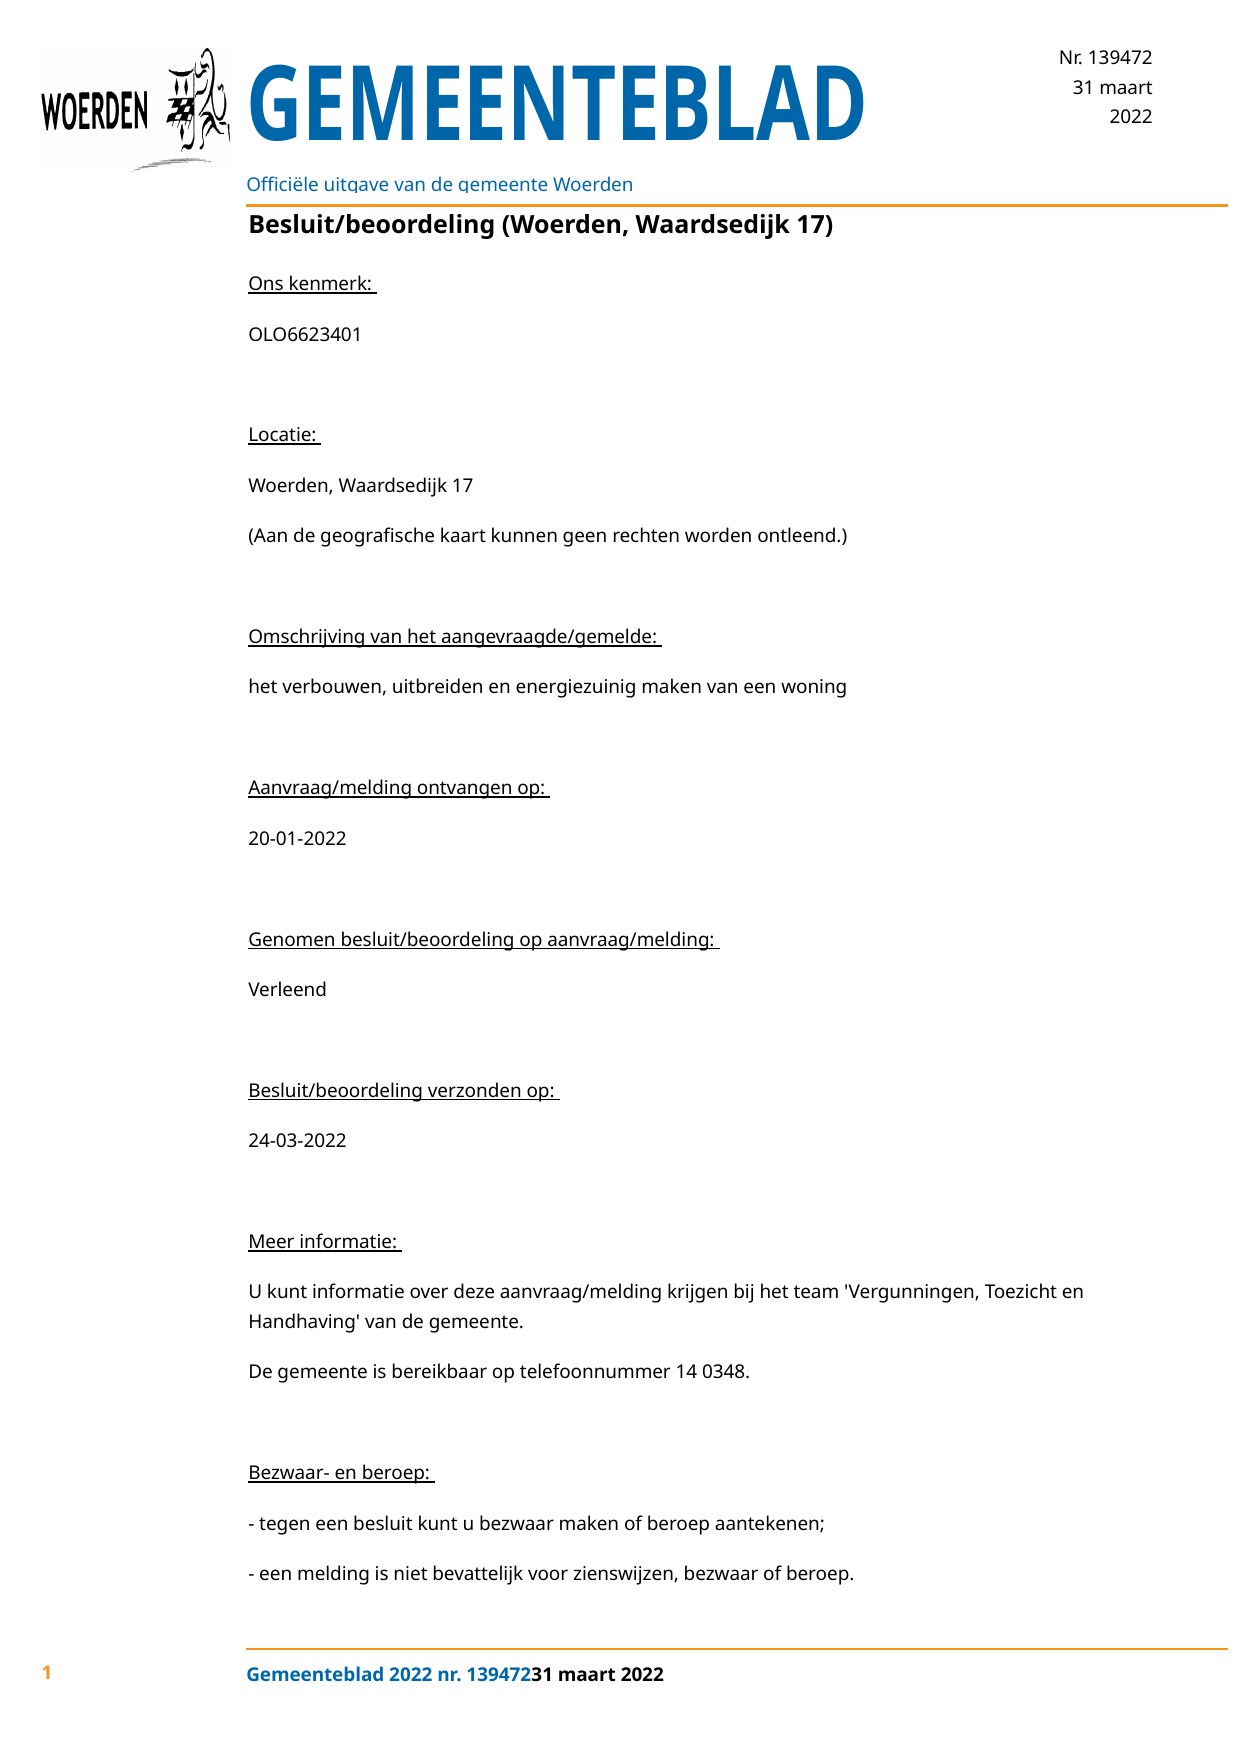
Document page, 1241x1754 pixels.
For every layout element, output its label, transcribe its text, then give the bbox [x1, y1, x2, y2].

text het verbouwen, uitbreiden en energiezuinig maken van een woning [248, 674, 1152, 699]
text U kunt informatie over deze aanvraag/melding krijgen bij het team 'Vergunningen, Toezicht en Handhaving' van de gemeente. [248, 1279, 1152, 1334]
text OLO6623401 [248, 321, 1152, 346]
text (Aan de geografische kaart kunnen geen rechten worden ontleend.) [248, 522, 1152, 548]
text - een melding is niet bevattelijk voor zienswijzen, bezwaar of beroep. [248, 1560, 1152, 1586]
text 24-03-2022 [248, 1127, 1152, 1153]
text - tegen een besluit kunt u bezwaar maken of beroep aantekenen; [248, 1510, 1152, 1536]
text Genomen besluit/beoordeling op aanvraag/melding: [248, 926, 1152, 951]
text Woerden, Waardsedijk 17 [248, 472, 1152, 498]
text 20-01-2022 [248, 825, 1152, 851]
text Verleend [248, 976, 1152, 1002]
text Aanvraag/melding ontvangen op: [248, 774, 1152, 800]
text Besluit/beoordeling verzonden op: [248, 1077, 1152, 1103]
text Meer informatie: [248, 1228, 1152, 1254]
text De gemeente is bereikbaar op telefoonnummer 14 0348. [248, 1359, 1152, 1384]
text Omschrijving van het aangevraagde/gemelde: [248, 623, 1152, 649]
text Bezwaar- en beroep: [248, 1459, 1152, 1485]
text Locatie: [248, 422, 1152, 447]
text Ons kenmerk: [248, 270, 1152, 296]
text Besluit/beoordeling (Woerden, Waardsedijk 17) [248, 207, 1152, 241]
picture [41, 47, 231, 172]
